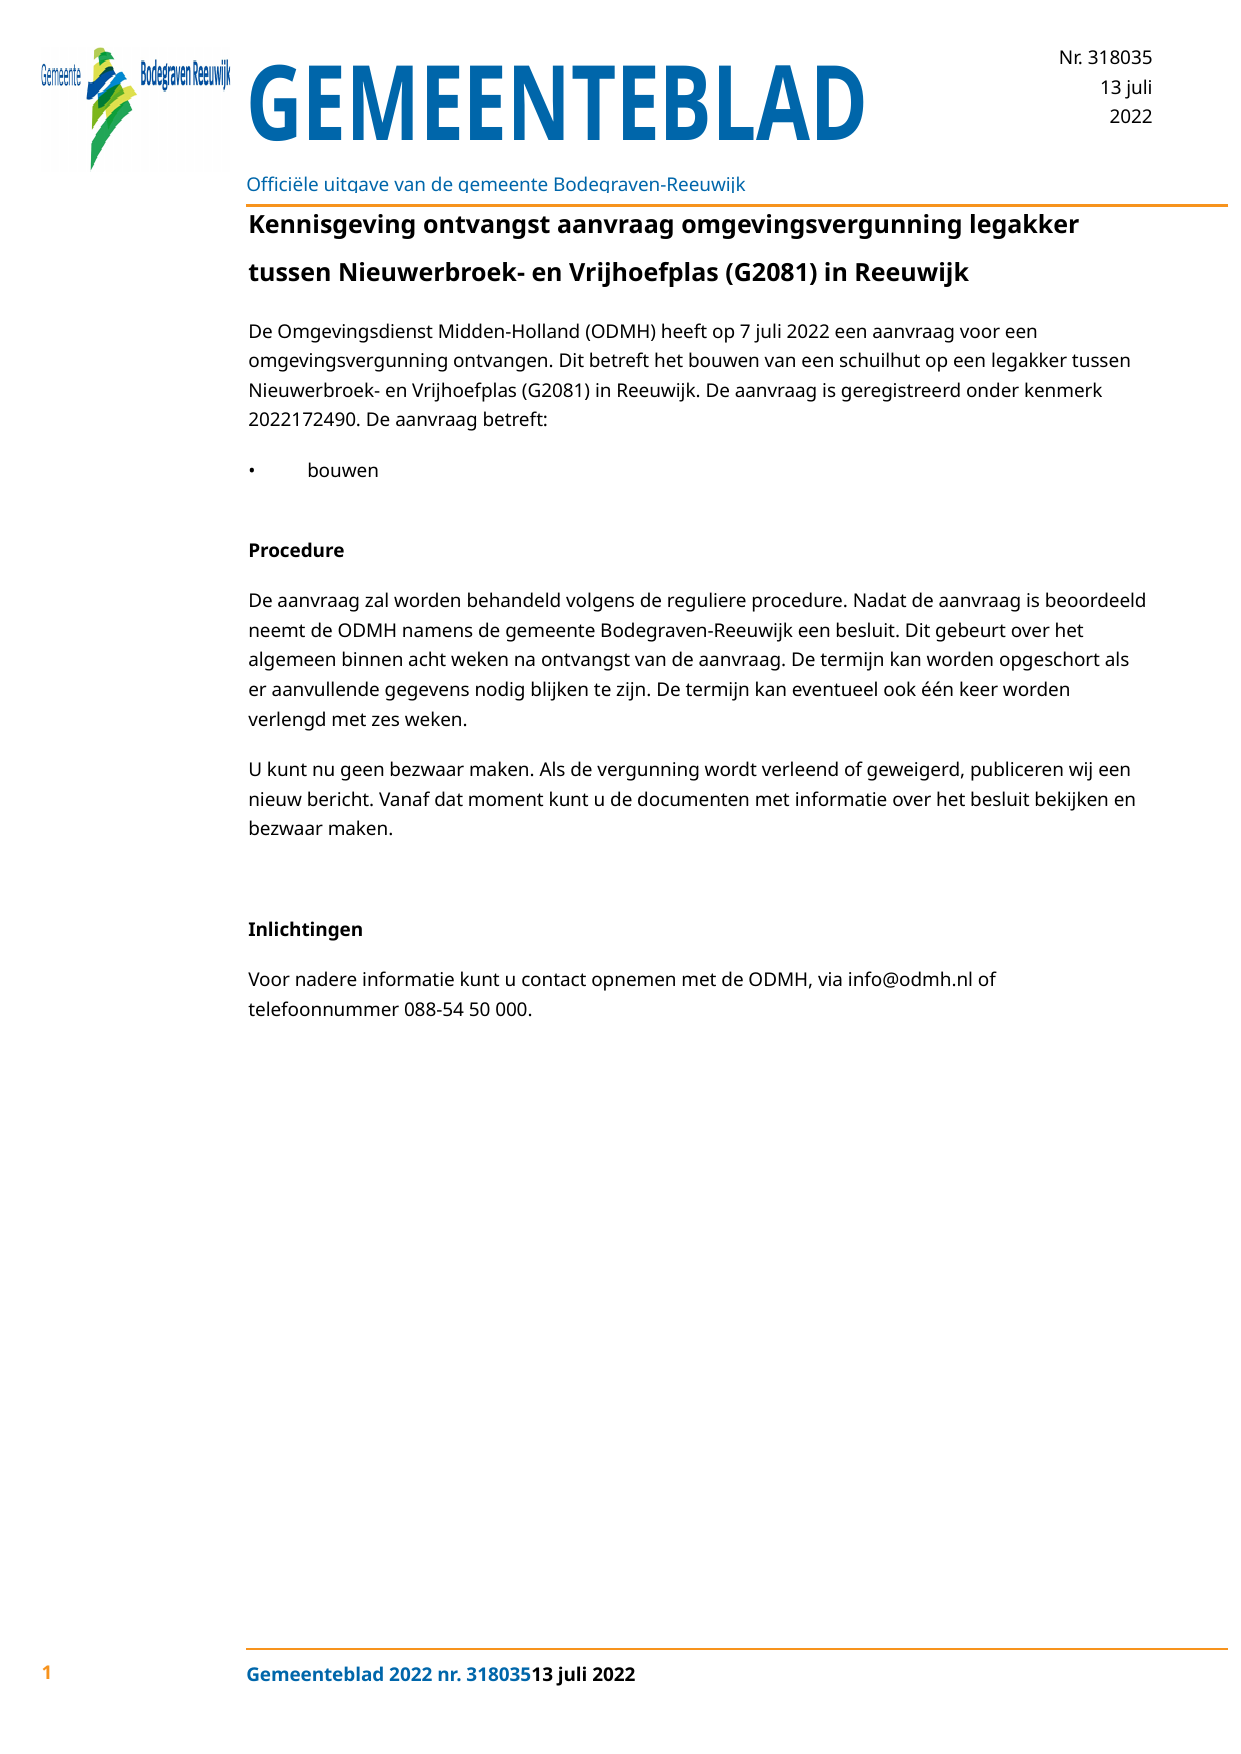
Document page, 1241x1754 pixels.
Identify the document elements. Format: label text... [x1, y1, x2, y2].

list bouwen [248, 457, 1152, 483]
text Voor nadere informatie kunt u contact opnemen met de ODMH, via info@odmh.nl of telefoonnummer 088-54 50 000. [248, 967, 1152, 1022]
text U kunt nu geen bezwaar maken. Als de vergunning wordt verleend of geweigerd, publiceren wij een nieuw bericht. Vanaf dat moment kunt u de documenten met informatie over het besluit bekijken en bezwaar maken. [248, 756, 1152, 841]
text De aanvraag zal worden behandeld volgens de reguliere procedure. Nadat de aanvraag is beoordeeld neemt de ODMH namens de gemeente Bodegraven-Reeuwijk een besluit. Dit gebeurt over het algemeen binnen acht weken na ontvangst van de aanvraag. De termijn kan worden opgeschort als er aanvullende gegevens nodig blijken te zijn. De termijn kan eventueel ook één keer worden verlengd met zes weken. [248, 587, 1152, 732]
picture [41, 47, 231, 172]
text Inlichtingen [248, 916, 1152, 942]
text Procedure [248, 537, 1152, 563]
text De Omgevingsdienst Midden-Holland (ODMH) heeft op 7 juli 2022 een aanvraag voor een omgevingsvergunning ontvangen. Dit betreft het bouwen van een schuilhut op een legakker tussen Nieuwerbroek- en Vrijhoefplas (G2081) in Reeuwijk. De aanvraag is geregistreerd onder kenmerk 2022172490. De aanvraag betreft: [248, 318, 1152, 432]
text Kennisgeving ontvangst aanvraag omgevingsvergunning legakker tussen Nieuwerbroek- en Vrijhoefplas (G2081) in Reeuwijk [248, 207, 1152, 288]
